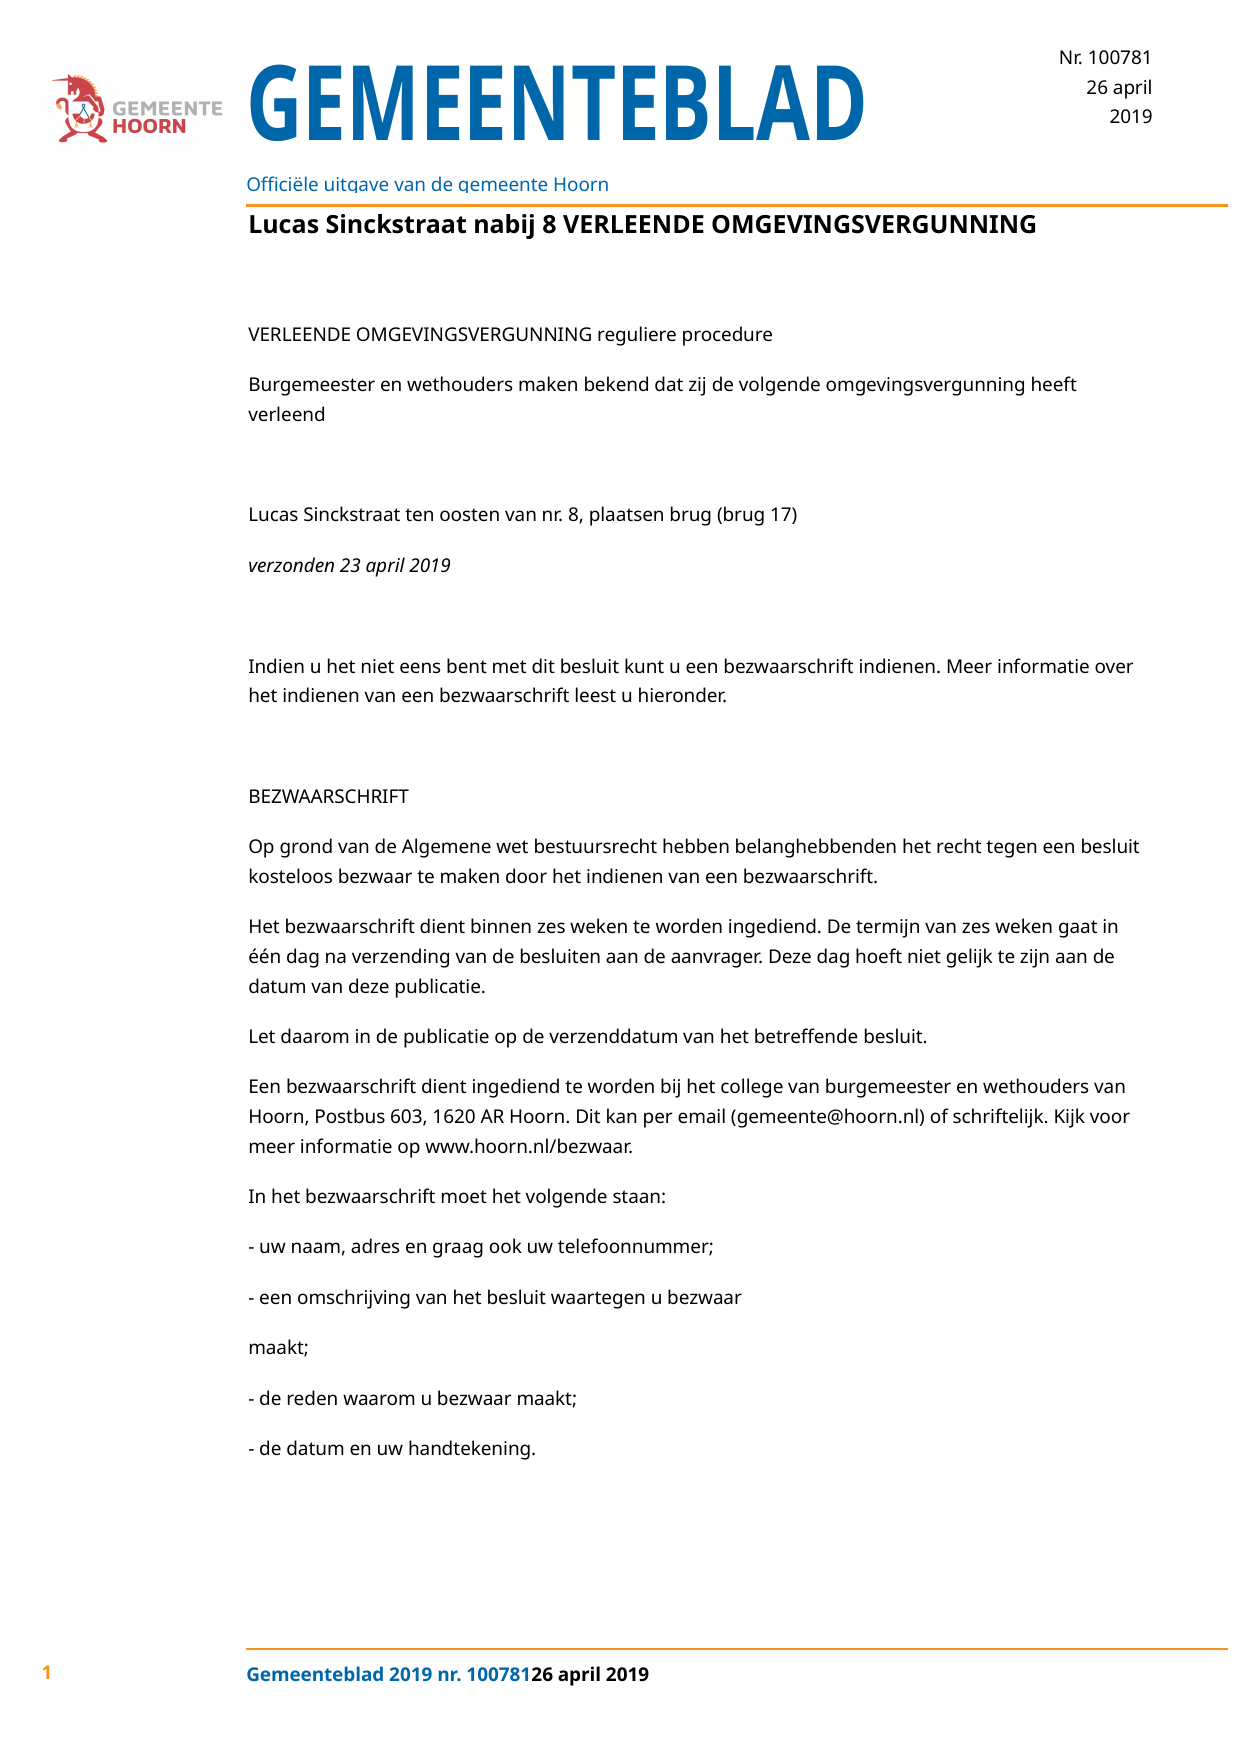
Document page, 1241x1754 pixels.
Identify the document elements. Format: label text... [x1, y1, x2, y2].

text BEZWAARSCHRIFT [248, 783, 1152, 809]
text Een bezwaarschrift dient ingediend te worden bij het college van burgemeester en wethouders van Hoorn, Postbus 603, 1620 AR Hoorn. Dit kan per email (gemeente@hoorn.nl) of schriftelijk. Kijk voor meer informatie op www.hoorn.nl/bezwaar. [248, 1074, 1152, 1158]
text Op grond van de Algemene wet bestuursrecht hebben belanghebbenden het recht tegen een besluit kosteloos bezwaar te maken door het indienen van een bezwaarschrift. [248, 834, 1152, 889]
text Let daarom in de publicatie op de verzenddatum van het betreffende besluit. [248, 1023, 1152, 1049]
text Het bezwaarschrift dient binnen zes weken te worden ingediend. De termijn van zes weken gaat in één dag na verzending van de besluiten aan de aanvrager. Deze dag hoeft niet gelijk te zijn aan de datum van deze publicatie. [248, 914, 1152, 998]
text In het bezwaarschrift moet het volgende staan: [248, 1183, 1152, 1209]
text - de reden waarom u bezwaar maakt; [248, 1385, 1152, 1411]
text Lucas Sinckstraat ten oosten van nr. 8, plaatsen brug (brug 17) [248, 502, 1152, 527]
text VERLEENDE OMGEVINGSVERGUNNING reguliere procedure [248, 321, 1152, 346]
text - een omschrijving van het besluit waartegen u bezwaar [248, 1284, 1152, 1310]
text Lucas Sinckstraat nabij 8 VERLEENDE OMGEVINGSVERGUNNING [248, 207, 1152, 241]
text - uw naam, adres en graag ook uw telefoonnummer; [248, 1234, 1152, 1259]
text - de datum en uw handtekening. [248, 1435, 1152, 1461]
text verzonden 23 april 2019 [248, 552, 1152, 578]
picture [41, 47, 231, 172]
text Burgemeester en wethouders maken bekend dat zij de volgende omgevingsvergunning heeft verleend [248, 371, 1152, 426]
text Indien u het niet eens bent met dit besluit kunt u een bezwaarschrift indienen. Meer informatie over het indienen van een bezwaarschrift leest u hieronder. [248, 653, 1152, 708]
text maakt; [248, 1334, 1152, 1360]
